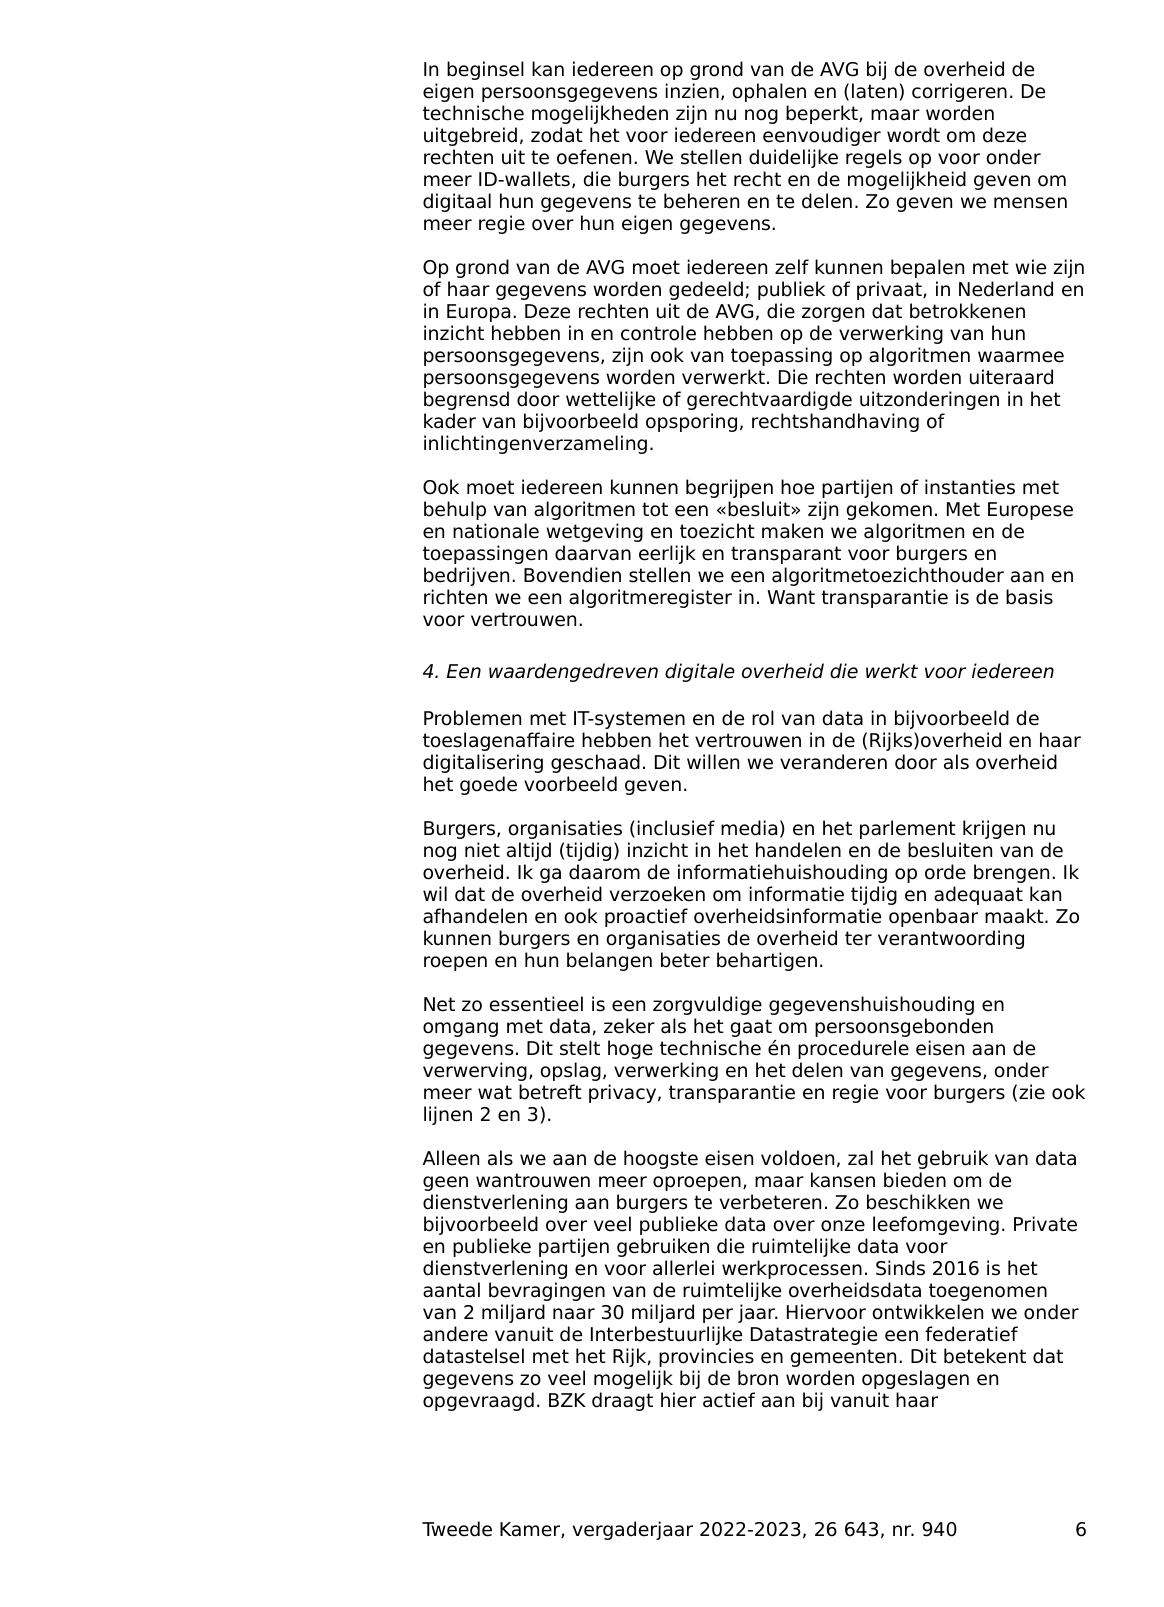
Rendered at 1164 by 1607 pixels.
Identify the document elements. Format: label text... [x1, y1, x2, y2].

text Burgers, organisaties (inclusief media) en het parlement krijgen nu nog niet altijd (tijdig) inzicht in het handelen en de besluiten van de overheid. Ik ga daarom de informatiehuishouding op orde brengen. Ik wil dat de overheid verzoeken om informatie tijdig en adequaat kan afhandelen en ook proactief overheidsinformatie openbaar maakt. Zo kunnen burgers en organisaties de overheid ter verantwoording roepen en hun belangen beter behartigen. [422, 818, 1087, 972]
text Ook moet iedereen kunnen begrijpen hoe partijen of instanties met behulp van algoritmen tot een «besluit» zijn gekomen. Met Europese en nationale wetgeving en toezicht maken we algoritmen en de toepassingen daarvan eerlijk en transparant voor burgers en bedrijven. Bovendien stellen we een algoritmetoezichthouder aan en richten we een algoritmeregister in. Want transparantie is de basis voor vertrouwen. [422, 477, 1087, 631]
text In beginsel kan iedereen op grond van de AVG bij de overheid de eigen persoonsgegevens inzien, ophalen en (laten) corrigeren. De technische mogelijkheden zijn nu nog beperkt, maar worden uitgebreid, zodat het voor iedereen eenvoudiger wordt om deze rechten uit te oefenen. We stellen duidelijke regels op voor onder meer ID-wallets, die burgers het recht en de mogelijkheid geven om digitaal hun gegevens te beheren en te delen. Zo geven we mensen meer regie over hun eigen gegevens. [422, 59, 1087, 235]
subtitle 4. Een waardengedreven digitale overheid die werkt voor iedereen [422, 661, 1087, 683]
text Alleen als we aan de hoogste eisen voldoen, zal het gebruik van data geen wantrouwen meer oproepen, maar kansen bieden om de dienstverlening aan burgers te verbeteren. Zo beschikken we bijvoorbeeld over veel publieke data over onze leefomgeving. Private en publieke partijen gebruiken die ruimtelijke data voor dienstverlening en voor allerlei werkprocessen. Sinds 2016 is het aantal bevragingen van de ruimtelijke overheidsdata toegenomen van 2 miljard naar 30 miljard per jaar. Hiervoor ontwikkelen we onder andere vanuit de Interbestuurlijke Datastrategie een federatief datastelsel met het Rijk, provincies en gemeenten. Dit betekent dat gegevens zo veel mogelijk bij de bron worden opgeslagen en opgevraagd. BZK draagt hier actief aan bij vanuit haar [422, 1148, 1087, 1412]
text Problemen met IT-systemen en de rol van data in bijvoorbeeld de toeslagenaffaire hebben het vertrouwen in de (Rijks)overheid en haar digitalisering geschaad. Dit willen we veranderen door als overheid het goede voorbeeld geven. [422, 708, 1087, 796]
text Net zo essentieel is een zorgvuldige gegevenshuishouding en omgang met data, zeker als het gaat om persoonsgebonden gegevens. Dit stelt hoge technische én procedurele eisen aan de verwerving, opslag, verwerking en het delen van gegevens, onder meer wat betreft privacy, transparantie en regie voor burgers (zie ook lijnen 2 en 3). [422, 994, 1087, 1126]
text Op grond van de AVG moet iedereen zelf kunnen bepalen met wie zijn of haar gegevens worden gedeeld; publiek of privaat, in Nederland en in Europa. Deze rechten uit de AVG, die zorgen dat betrokkenen inzicht hebben in en controle hebben op de verwerking van hun persoonsgegevens, zijn ook van toepassing op algoritmen waarmee persoonsgegevens worden verwerkt. Die rechten worden uiteraard begrensd door wettelijke of gerechtvaardigde uitzonderingen in het kader van bijvoorbeeld opsporing, rechtshandhaving of inlichtingenverzameling. [422, 257, 1087, 455]
